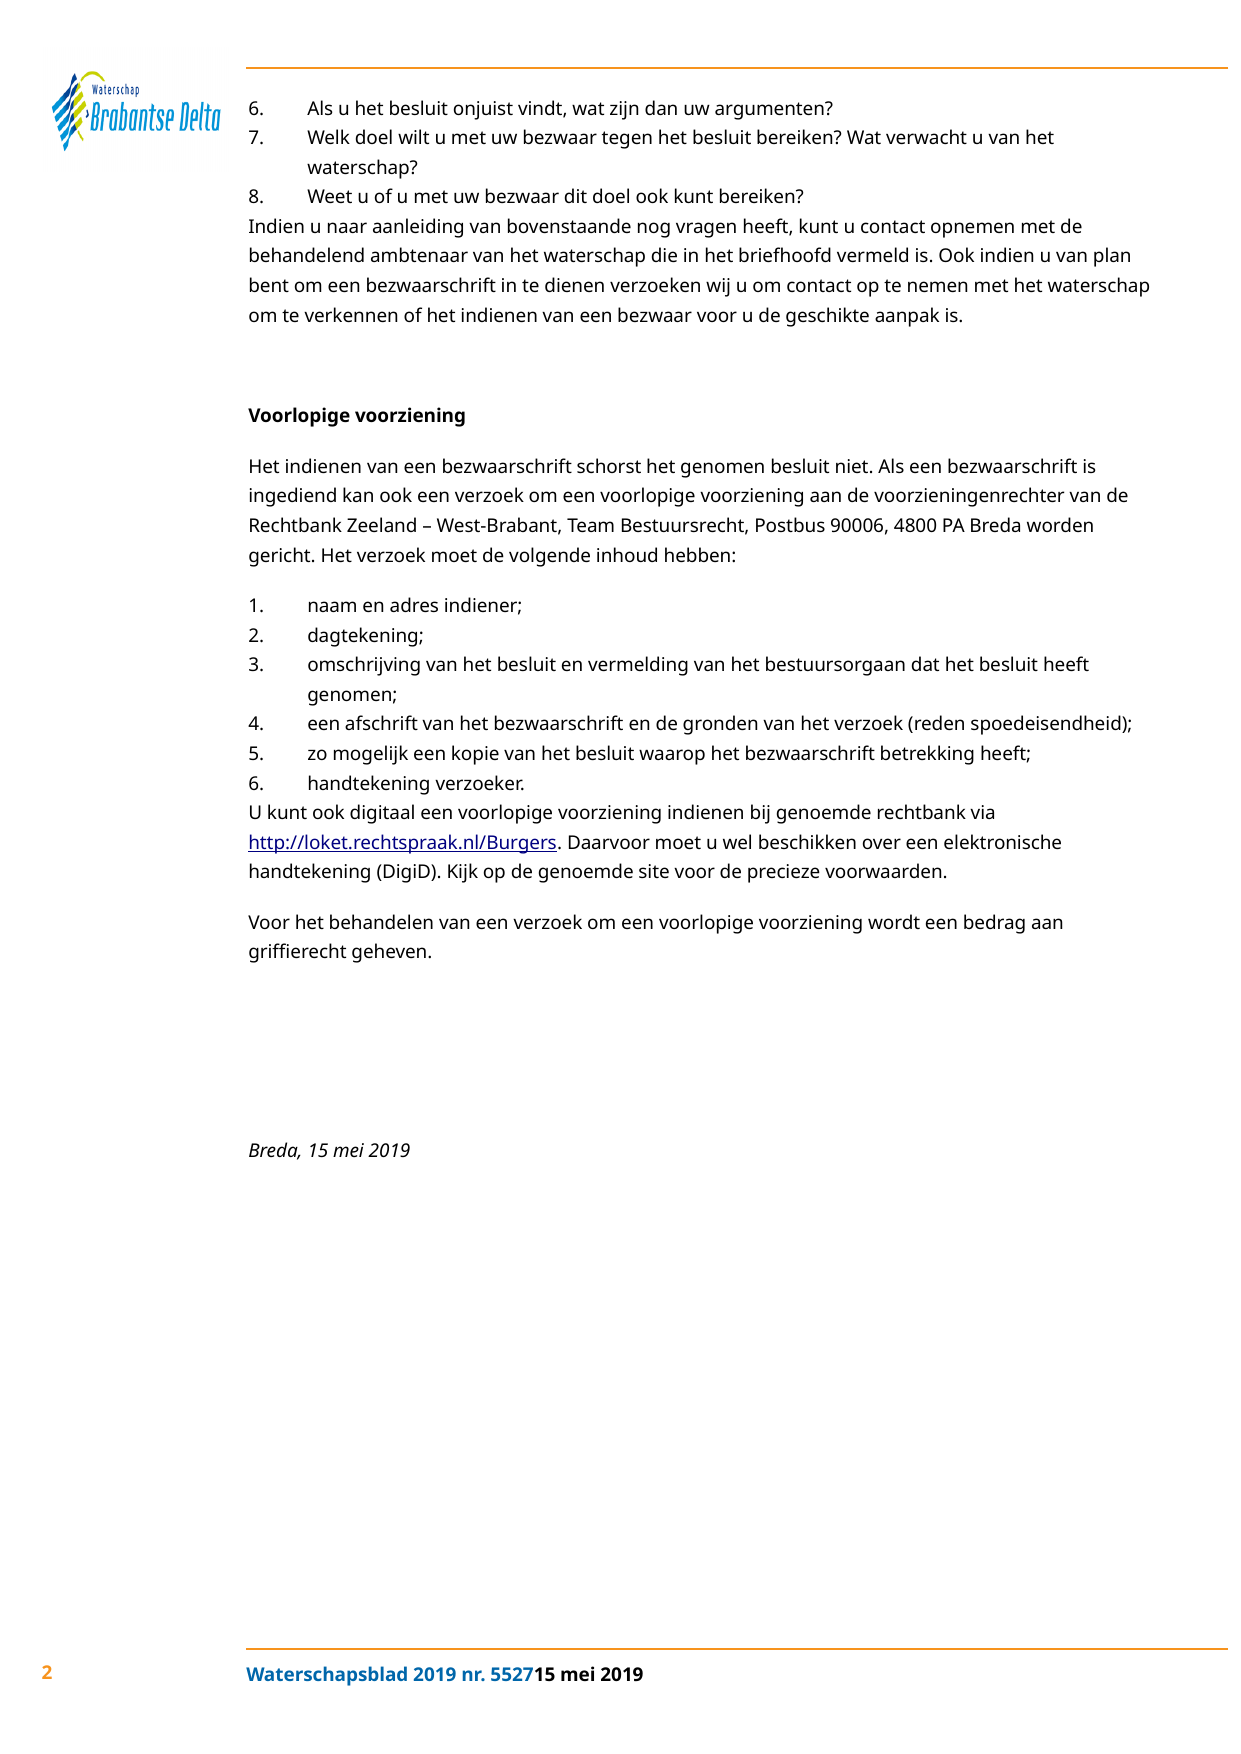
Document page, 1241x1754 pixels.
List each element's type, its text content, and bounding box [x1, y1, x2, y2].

text Breda, 15 mei 2019 [248, 1138, 1152, 1163]
list dagtekening; [248, 622, 1152, 648]
list omschrijving van het besluit en vermelding van het bestuursorgaan dat het besluit heeft genomen; [248, 651, 1152, 707]
text Voorlopige voorziening [248, 403, 1152, 428]
list Weet u of u met uw bezwaar dit doel ook kunt bereiken? [248, 183, 1152, 209]
list Als u het besluit onjuist vindt, wat zijn dan uw argumenten? [248, 95, 1152, 121]
list een afschrift van het bezwaarschrift en de gronden van het verzoek (reden spoedeisendheid); [248, 711, 1152, 736]
text Indien u naar aanleiding van bovenstaande nog vragen heeft, kunt u contact opnemen met de behandelend ambtenaar van het waterschap die in het briefhoofd vermeld is. Ook indien u van plan bent om een bezwaarschrift in te dienen verzoeken wij u om contact op te nemen met het waterschap om te verkennen of het indienen van een bezwaar voor u de geschikte aanpak is. [248, 213, 1152, 328]
text Voor het behandelen van een verzoek om een voorlopige voorziening wordt een bedrag aan griffierecht geheven. [248, 909, 1152, 964]
picture [41, 47, 231, 172]
text Het indienen van een bezwaarschrift schorst het genomen besluit niet. Als een bezwaarschrift is ingediend kan ook een verzoek om een voorlopige voorziening aan de voorzieningenrechter van de Rechtbank Zeeland – West-Brabant, Team Bestuursrecht, Postbus 90006, 4800 PA Breda worden gericht. Het verzoek moet de volgende inhoud hebben: [248, 453, 1152, 568]
text U kunt ook digitaal een voorlopige voorziening indienen bij genoemde rechtbank via http://loket.rechtspraak.nl/Burgers. Daarvoor moet u wel beschikken over een elektronische handtekening (DigiD). Kijk op de genoemde site voor de precieze voorwaarden. [248, 799, 1152, 884]
list zo mogelijk een kopie van het besluit waarop het bezwaarschrift betrekking heeft; [248, 740, 1152, 766]
list naam en adres indiener; [248, 592, 1152, 618]
list Welk doel wilt u met uw bezwaar tegen het besluit bereiken? Wat verwacht u van het waterschap? [248, 124, 1152, 180]
list handtekening verzoeker. [248, 770, 1152, 796]
